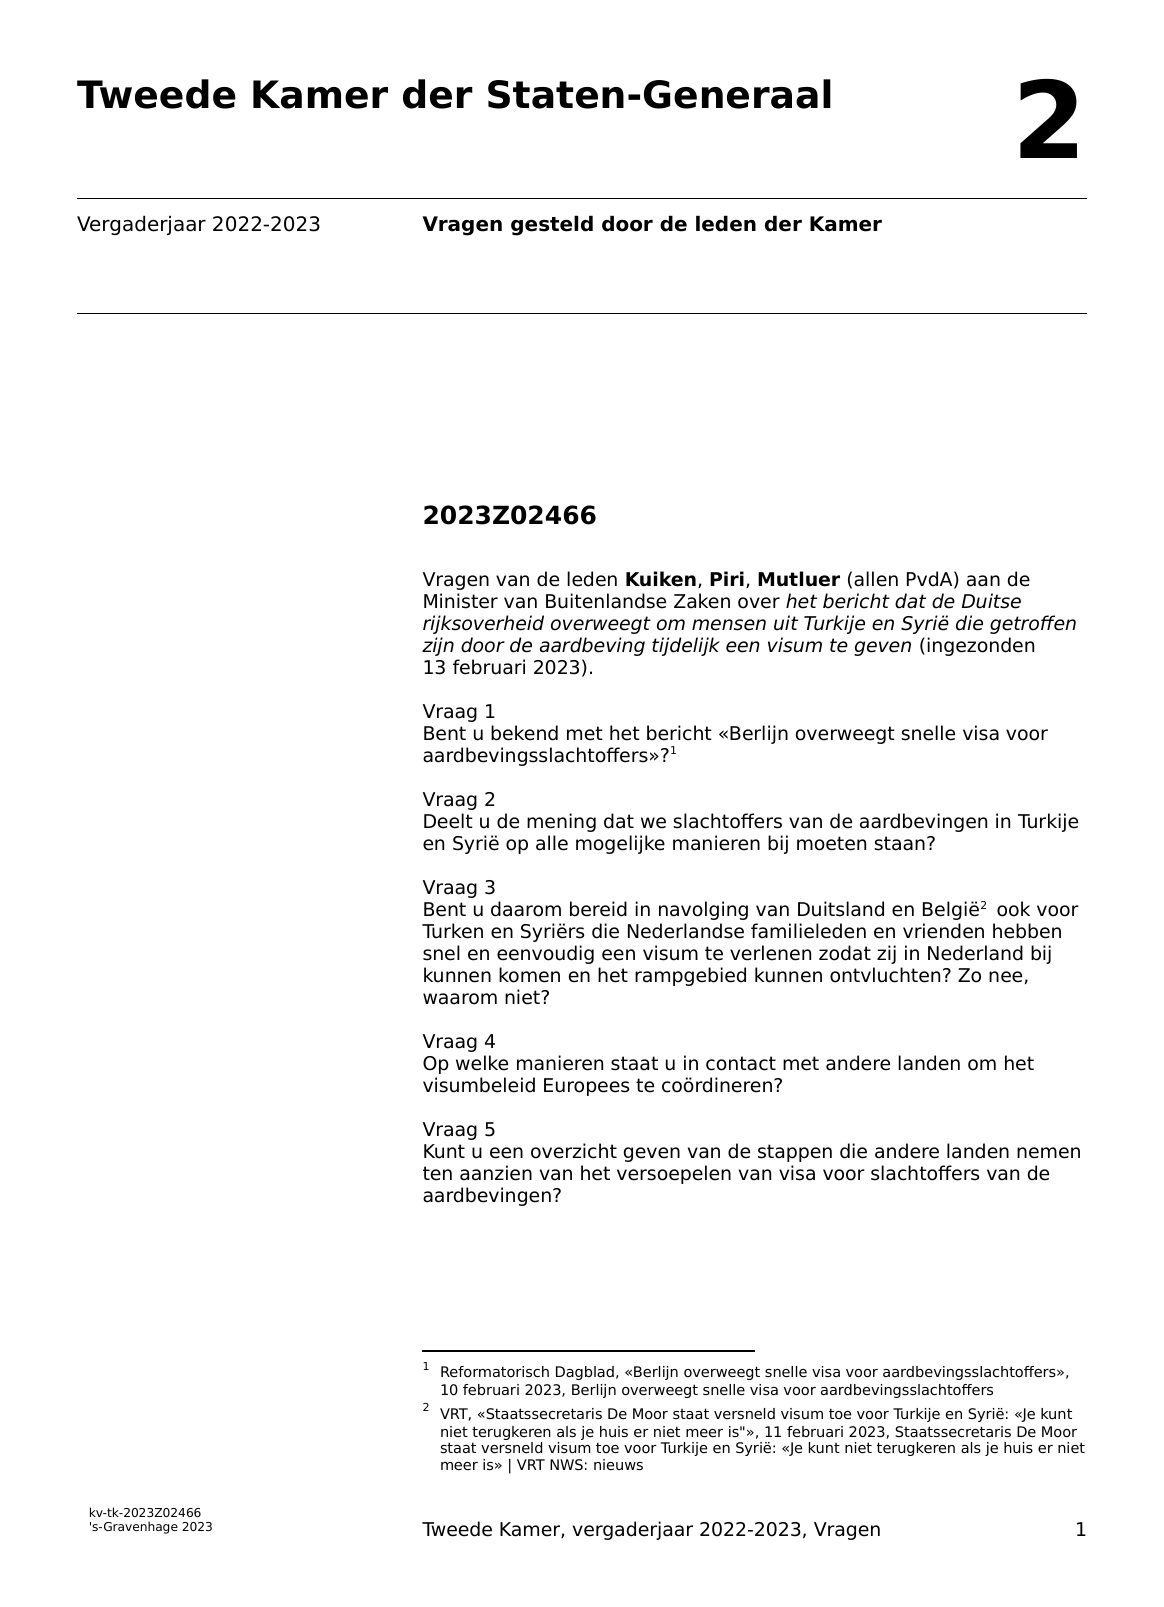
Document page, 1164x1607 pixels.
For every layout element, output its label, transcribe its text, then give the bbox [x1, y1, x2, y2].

text kv-tk-2023Z02466 [88, 1506, 323, 1520]
text Vraag 3 [422, 877, 1087, 899]
text Kunt u een overzicht geven van de stappen die andere landen nemen ten aanzien van het versoepelen van visa voor slachtoffers van de aardbevingen? [422, 1141, 1087, 1207]
table_cell Vragen gesteld door de leden der Kamer [422, 199, 1087, 313]
text 2023Z02466 [422, 501, 1087, 531]
table_header 2 [886, 59, 1087, 198]
text Vraag 5 [422, 1119, 1087, 1141]
text Op welke manieren staat u in contact met andere landen om het visumbeleid Europees te coördineren? [422, 1053, 1087, 1097]
text Vraag 2 [422, 789, 1087, 811]
text Vraag 1 [422, 701, 1087, 723]
text Deelt u de mening dat we slachtoffers van de aardbevingen in Turkije en Syrië op alle mogelijke manieren bij moeten staan? [422, 811, 1087, 855]
text Bent u bekend met het bericht «Berlijn overweegt snelle visa voor aardbevingsslachtoffers»? [422, 723, 1087, 767]
table_cell Vergaderjaar 2022-2023 [77, 199, 422, 313]
text Vragen van de leden Kuiken, Piri, Mutluer (allen PvdA) aan de Minister van Buitenlandse Zaken over het bericht dat de Duitse rijksoverheid overweegt om mensen uit Turkije en Syrië die getroffen zijn door de aardbeving tijdelijk een visum te geven (ingezonden 13 februari 2023). [422, 569, 1087, 679]
text VRT, «Staatssecretaris De Moor staat versneld visum toe voor Turkije en Syrië: «Je kunt niet terugkeren als je huis er niet meer is"», 11 februari 2023, Staatssecretaris De Moor staat versneld visum toe voor Turkije en Syrië: «Je kunt niet terugkeren als je huis er niet meer is» | VRT NWS: nieuws [422, 1402, 1087, 1474]
table_header Tweede Kamer der Staten-Generaal [77, 59, 886, 198]
text Reformatorisch Dagblad, «Berlijn overweegt snelle visa voor aardbevingsslachtoffers», 10 februari 2023, Berlijn overweegt snelle visa voor aardbevingsslachtoffers [422, 1360, 1087, 1399]
text Bent u daarom bereid in navolging van Duitsland en België ook voor Turken en Syriërs die Nederlandse familieleden en vrienden hebben snel en eenvoudig een visum te verlenen zodat zij in Nederland bij kunnen komen en het rampgebied kunnen ontvluchten? Zo nee, waarom niet? [422, 899, 1087, 1009]
text 's-Gravenhage 2023 [88, 1520, 323, 1534]
text Vraag 4 [422, 1031, 1087, 1053]
